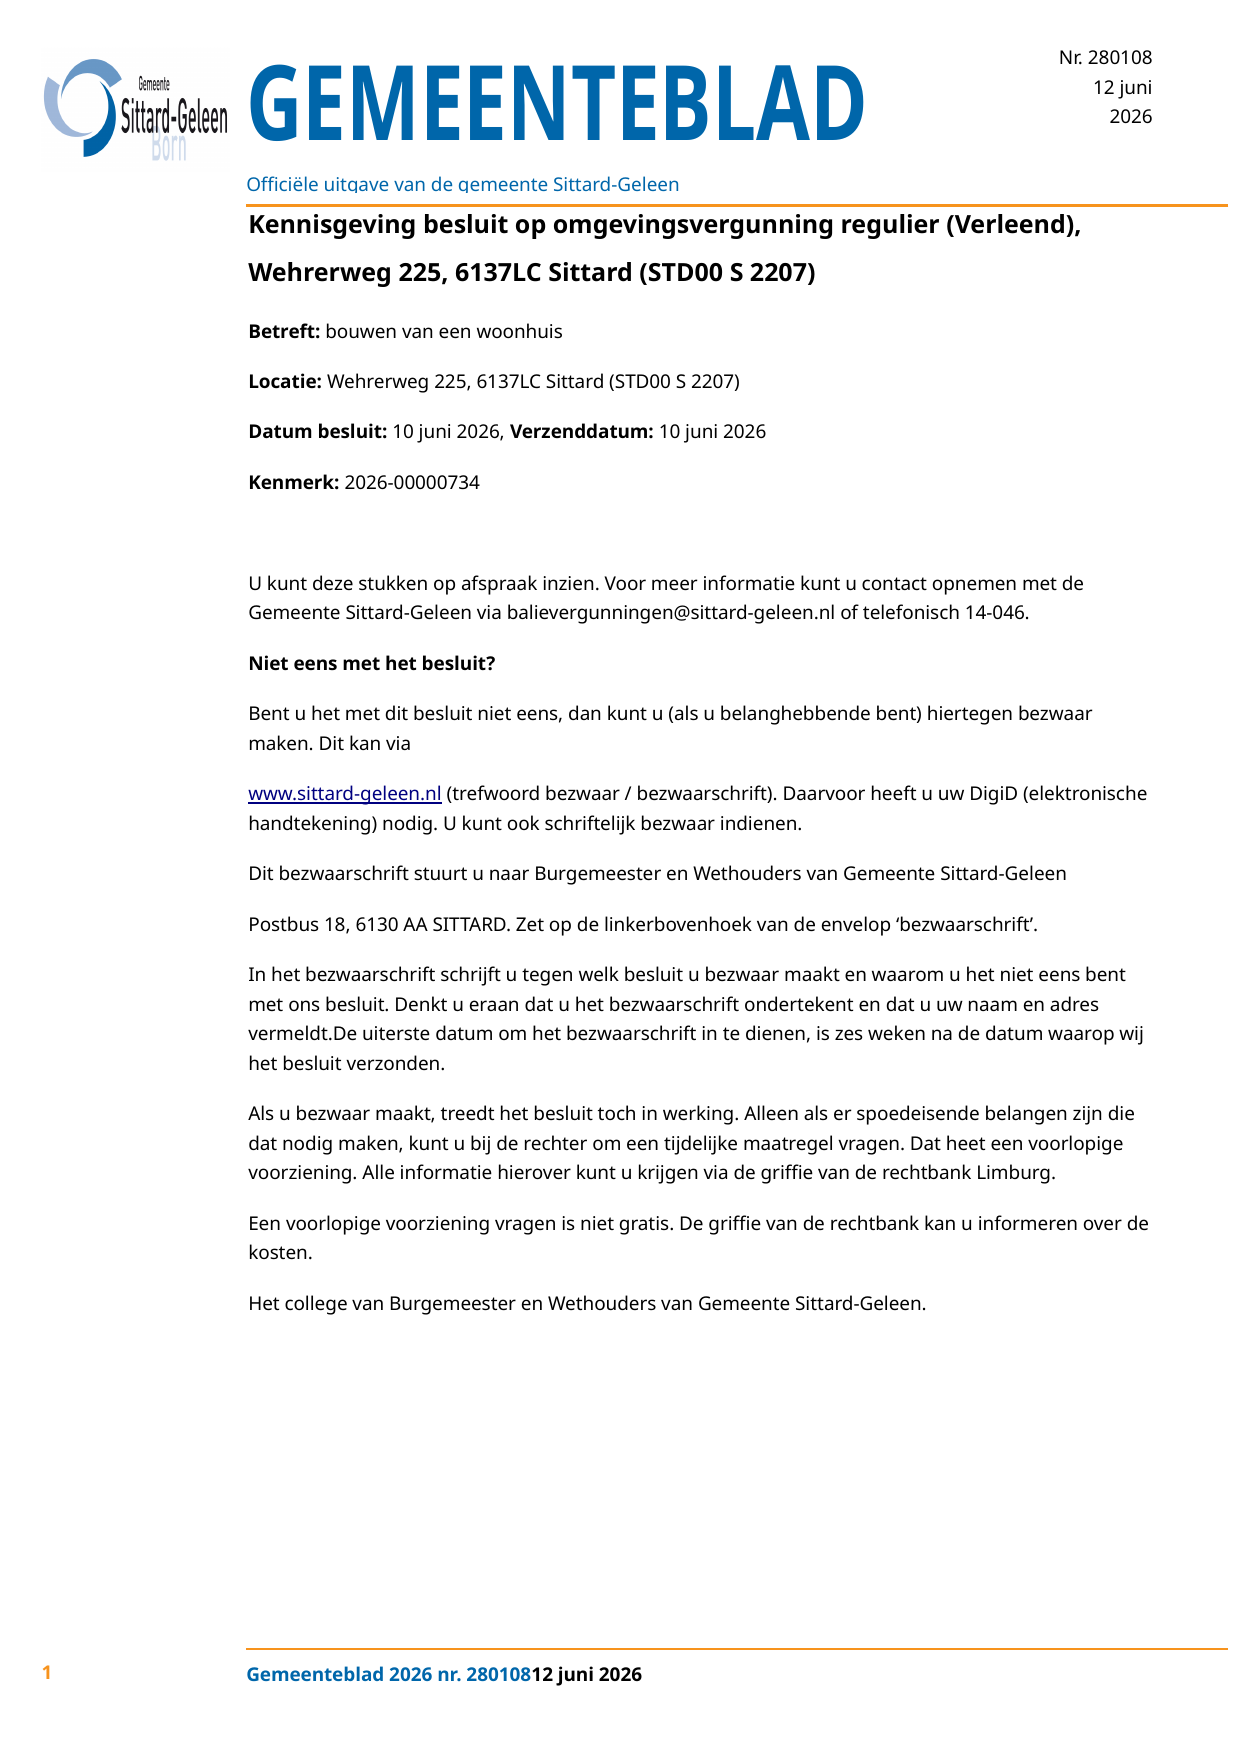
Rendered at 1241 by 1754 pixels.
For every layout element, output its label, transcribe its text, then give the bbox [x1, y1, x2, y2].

text Als u bezwaar maakt, treedt het besluit toch in werking. Alleen als er spoedeisende belangen zijn die dat nodig maken, kunt u bij de rechter om een tijdelijke maatregel vragen. Dat heet een voorlopige voorziening. Alle informatie hierover kunt u krijgen via de griffie van de rechtbank Limburg. [248, 1100, 1152, 1185]
text Het college van Burgemeester en Wethouders van Gemeente Sittard-Geleen. [248, 1290, 1152, 1316]
text In het bezwaarschrift schrijft u tegen welk besluit u bezwaar maakt en waarom u het niet eens bent met ons besluit. Denkt u eraan dat u het bezwaarschrift ondertekent en dat u uw naam en adres vermeldt.De uiterste datum om het bezwaarschrift in te dienen, is zes weken na de datum waarop wij het besluit verzonden. [248, 961, 1152, 1076]
text Dit bezwaarschrift stuurt u naar Burgemeester en Wethouders van Gemeente Sittard-Geleen [248, 860, 1152, 886]
picture [41, 47, 231, 172]
text Bent u het met dit besluit niet eens, dan kunt u (als u belanghebbende bent) hiertegen bezwaar maken. Dit kan via [248, 700, 1152, 756]
text Kenmerk: 2026-00000734 [248, 469, 1152, 495]
text Niet eens met het besluit? [248, 650, 1152, 676]
text U kunt deze stukken op afspraak inzien. Voor meer informatie kunt u contact opnemen met de Gemeente Sittard-Geleen via balievergunningen@sittard-geleen.nl of telefonisch 14-046. [248, 570, 1152, 625]
text Datum besluit: 10 juni 2026, Verzenddatum: 10 juni 2026 [248, 419, 1152, 444]
text Locatie: Wehrerweg 225, 6137LC Sittard (STD00 S 2207) [248, 368, 1152, 394]
text Betreft: bouwen van een woonhuis [248, 318, 1152, 344]
text Postbus 18, 6130 AA SITTARD. Zet op de linkerbovenhoek van de envelop ‘bezwaarschrift’. [248, 911, 1152, 937]
text Kennisgeving besluit op omgevingsvergunning regulier (Verleend), Wehrerweg 225, 6137LC Sittard (STD00 S 2207) [248, 207, 1152, 288]
text Een voorlopige voorziening vragen is niet gratis. De griffie van de rechtbank kan u informeren over de kosten. [248, 1210, 1152, 1265]
text www.sittard-geleen.nl (trefwoord bezwaar / bezwaarschrift). Daarvoor heeft u uw DigiD (elektronische handtekening) nodig. U kunt ook schriftelijk bezwaar indienen. [248, 780, 1152, 836]
